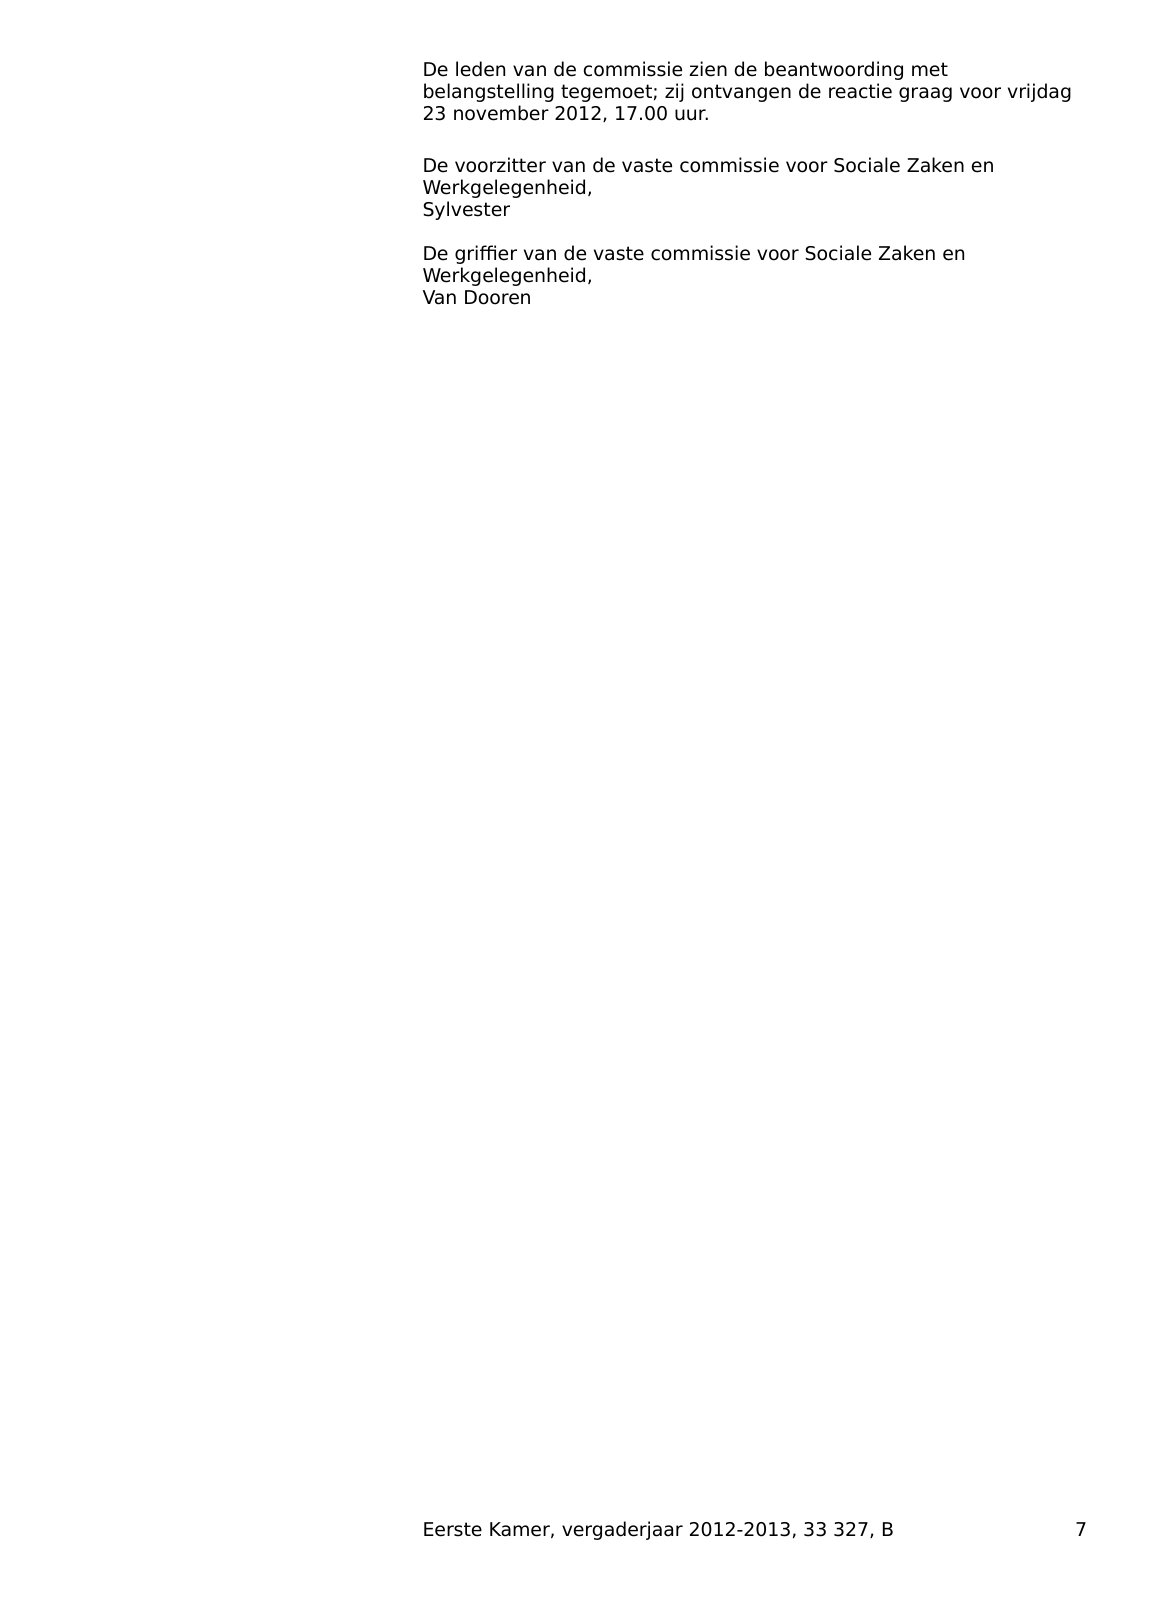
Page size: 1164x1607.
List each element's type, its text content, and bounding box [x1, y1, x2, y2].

text De griffier van de vaste commissie voor Sociale Zaken en Werkgelegenheid, Van Dooren [422, 243, 1087, 309]
text De voorzitter van de vaste commissie voor Sociale Zaken en Werkgelegenheid, Sylvester [422, 155, 1087, 221]
text De leden van de commissie zien de beantwoording met belangstelling tegemoet; zij ontvangen de reactie graag voor vrijdag 23 november 2012, 17.00 uur. [422, 59, 1087, 125]
